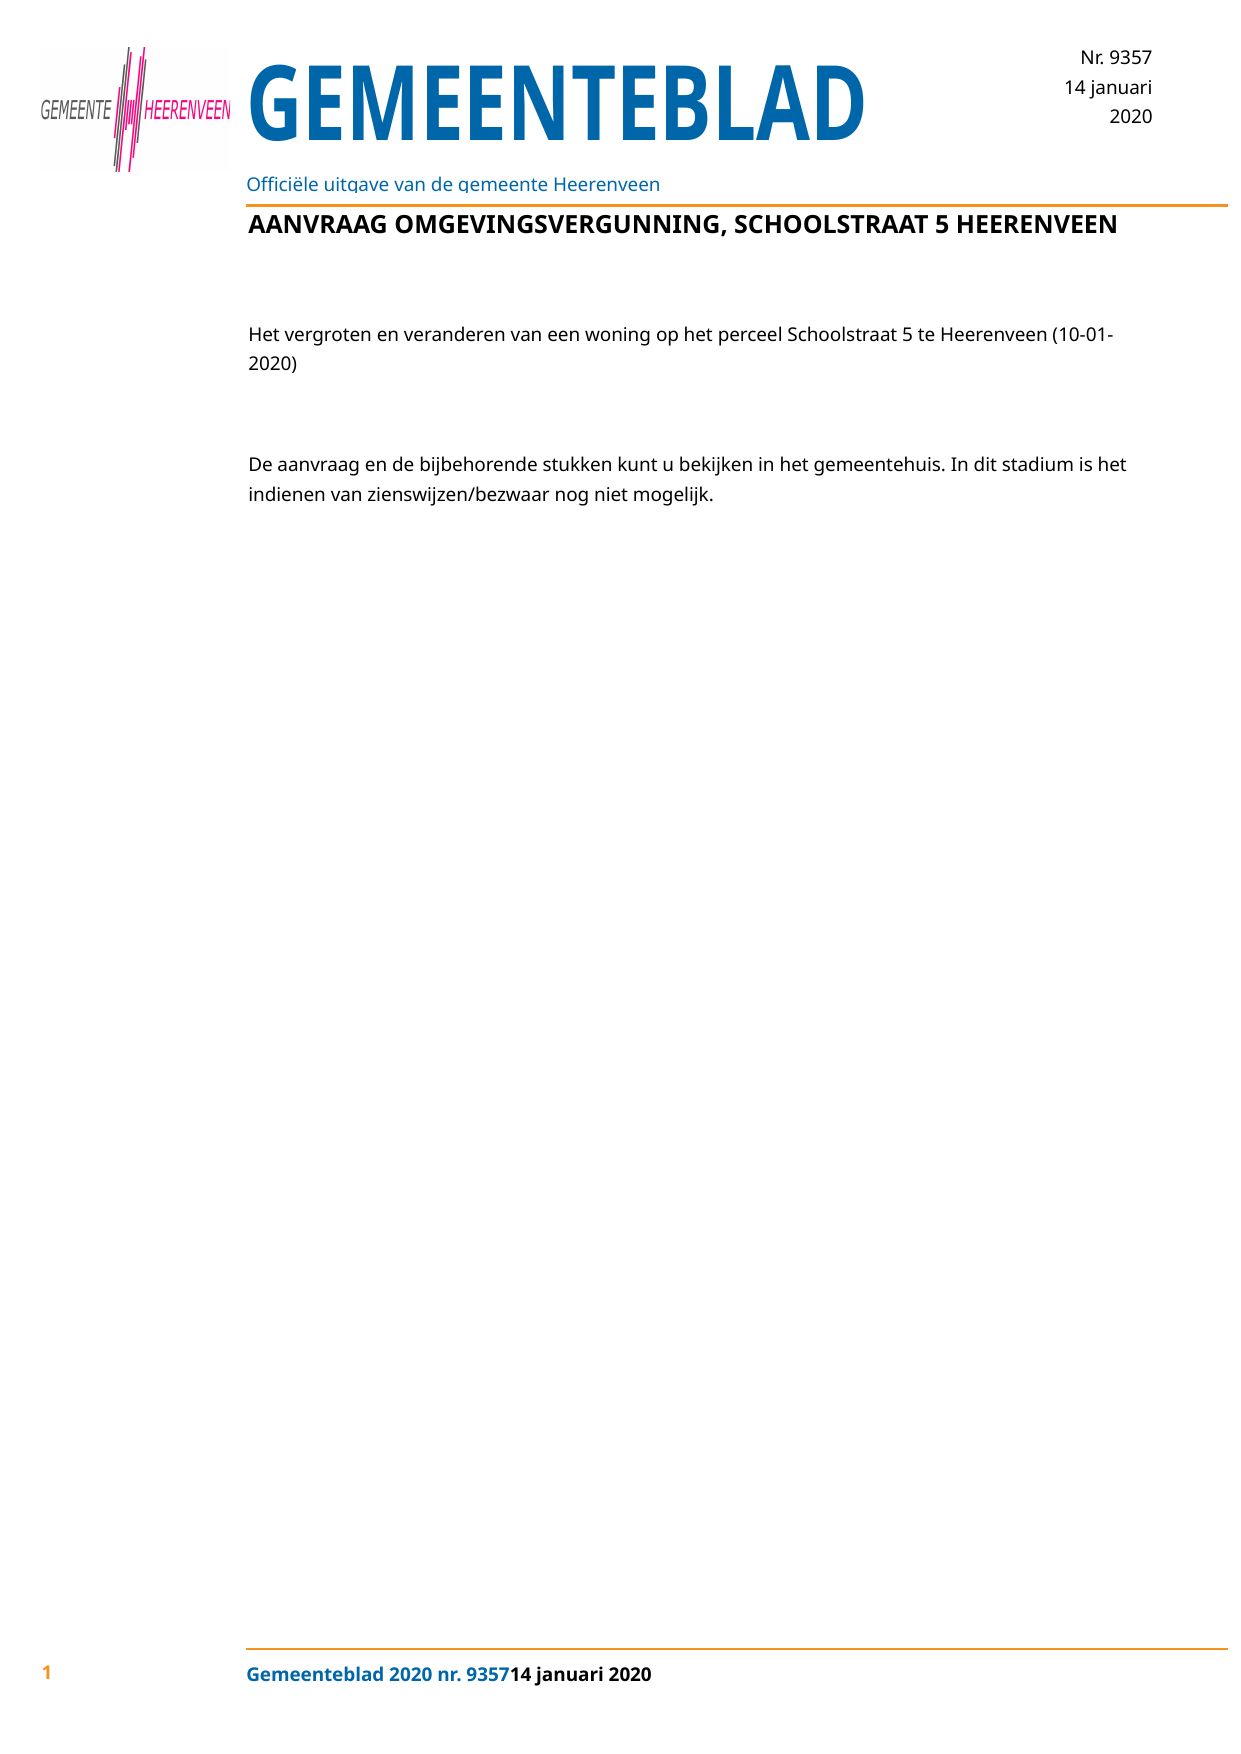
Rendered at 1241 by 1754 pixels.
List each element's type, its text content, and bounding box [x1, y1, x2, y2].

text De aanvraag en de bijbehorende stukken kunt u bekijken in het gemeentehuis. In dit stadium is het indienen van zienswijzen/bezwaar nog niet mogelijk. [248, 451, 1152, 506]
text AANVRAAG OMGEVINGSVERGUNNING, SCHOOLSTRAAT 5 HEERENVEEN [248, 207, 1152, 241]
text Het vergroten en veranderen van een woning op het perceel Schoolstraat 5 te Heerenveen (10-01-2020) [248, 321, 1152, 376]
picture [41, 47, 231, 172]
